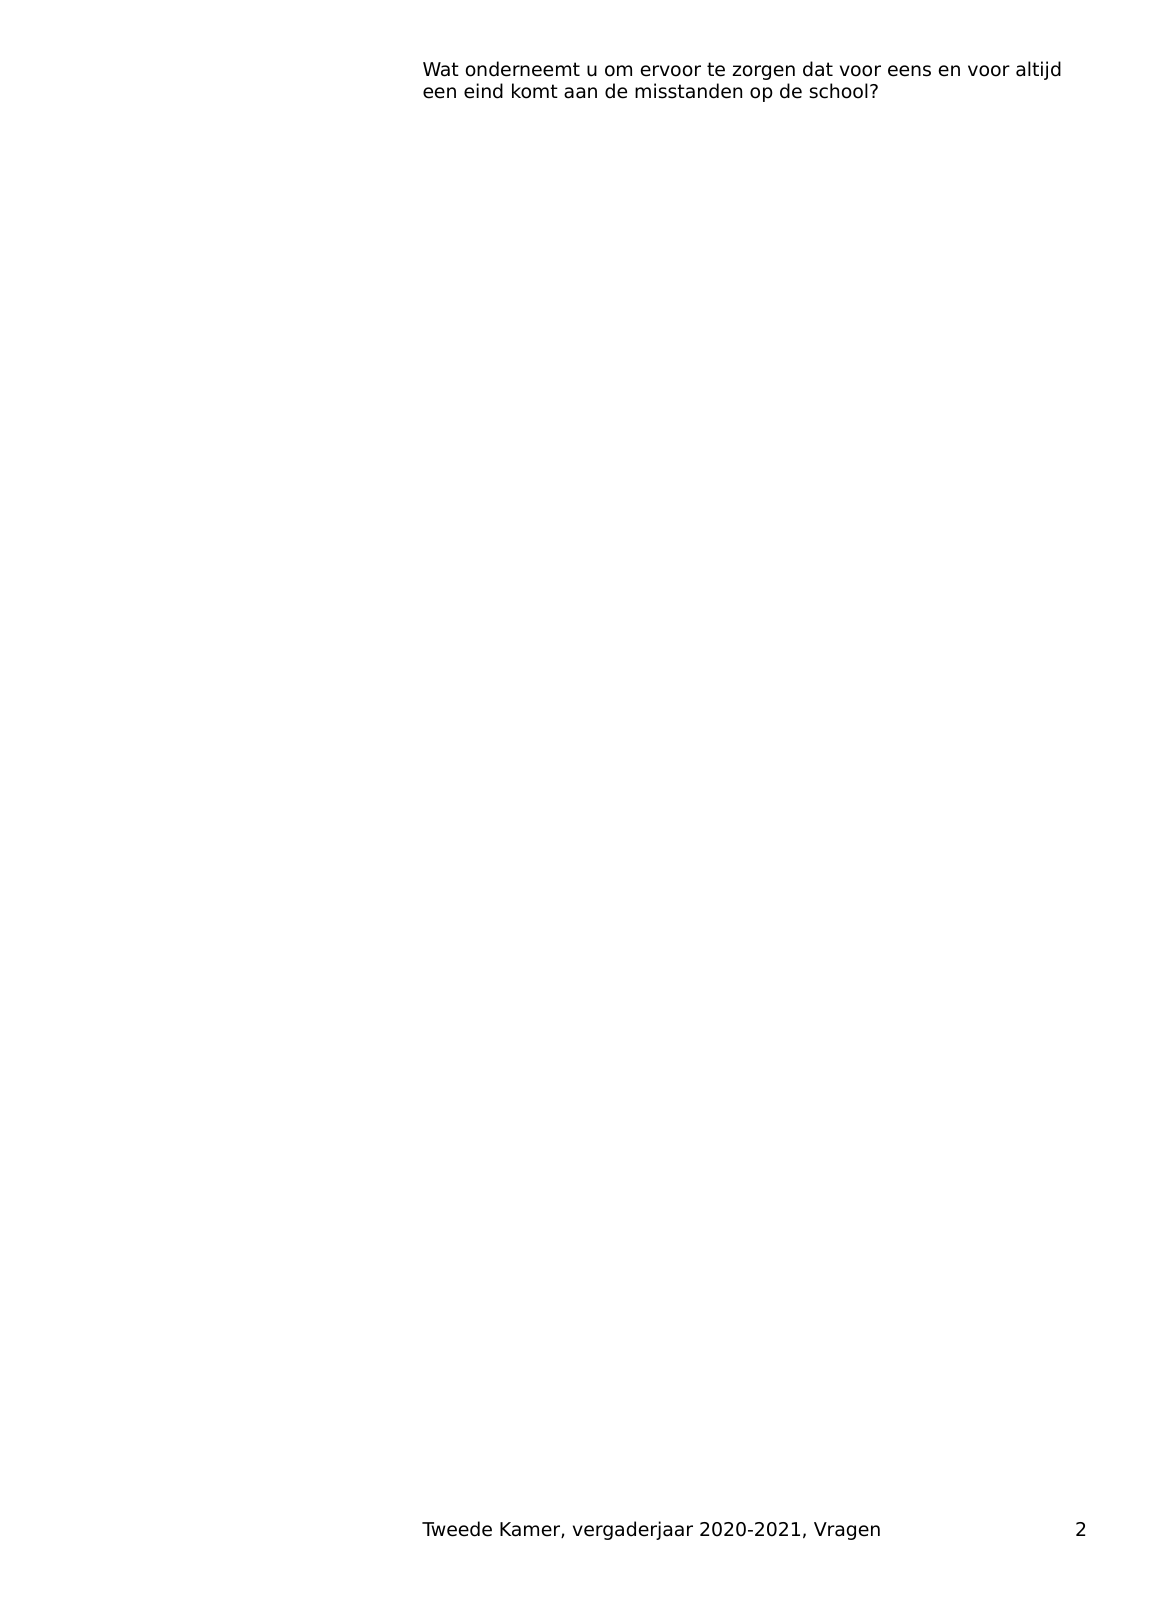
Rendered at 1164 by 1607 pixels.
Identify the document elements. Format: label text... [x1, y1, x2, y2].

text Wat onderneemt u om ervoor te zorgen dat voor eens en voor altijd een eind komt aan de misstanden op de school? [422, 59, 1087, 103]
